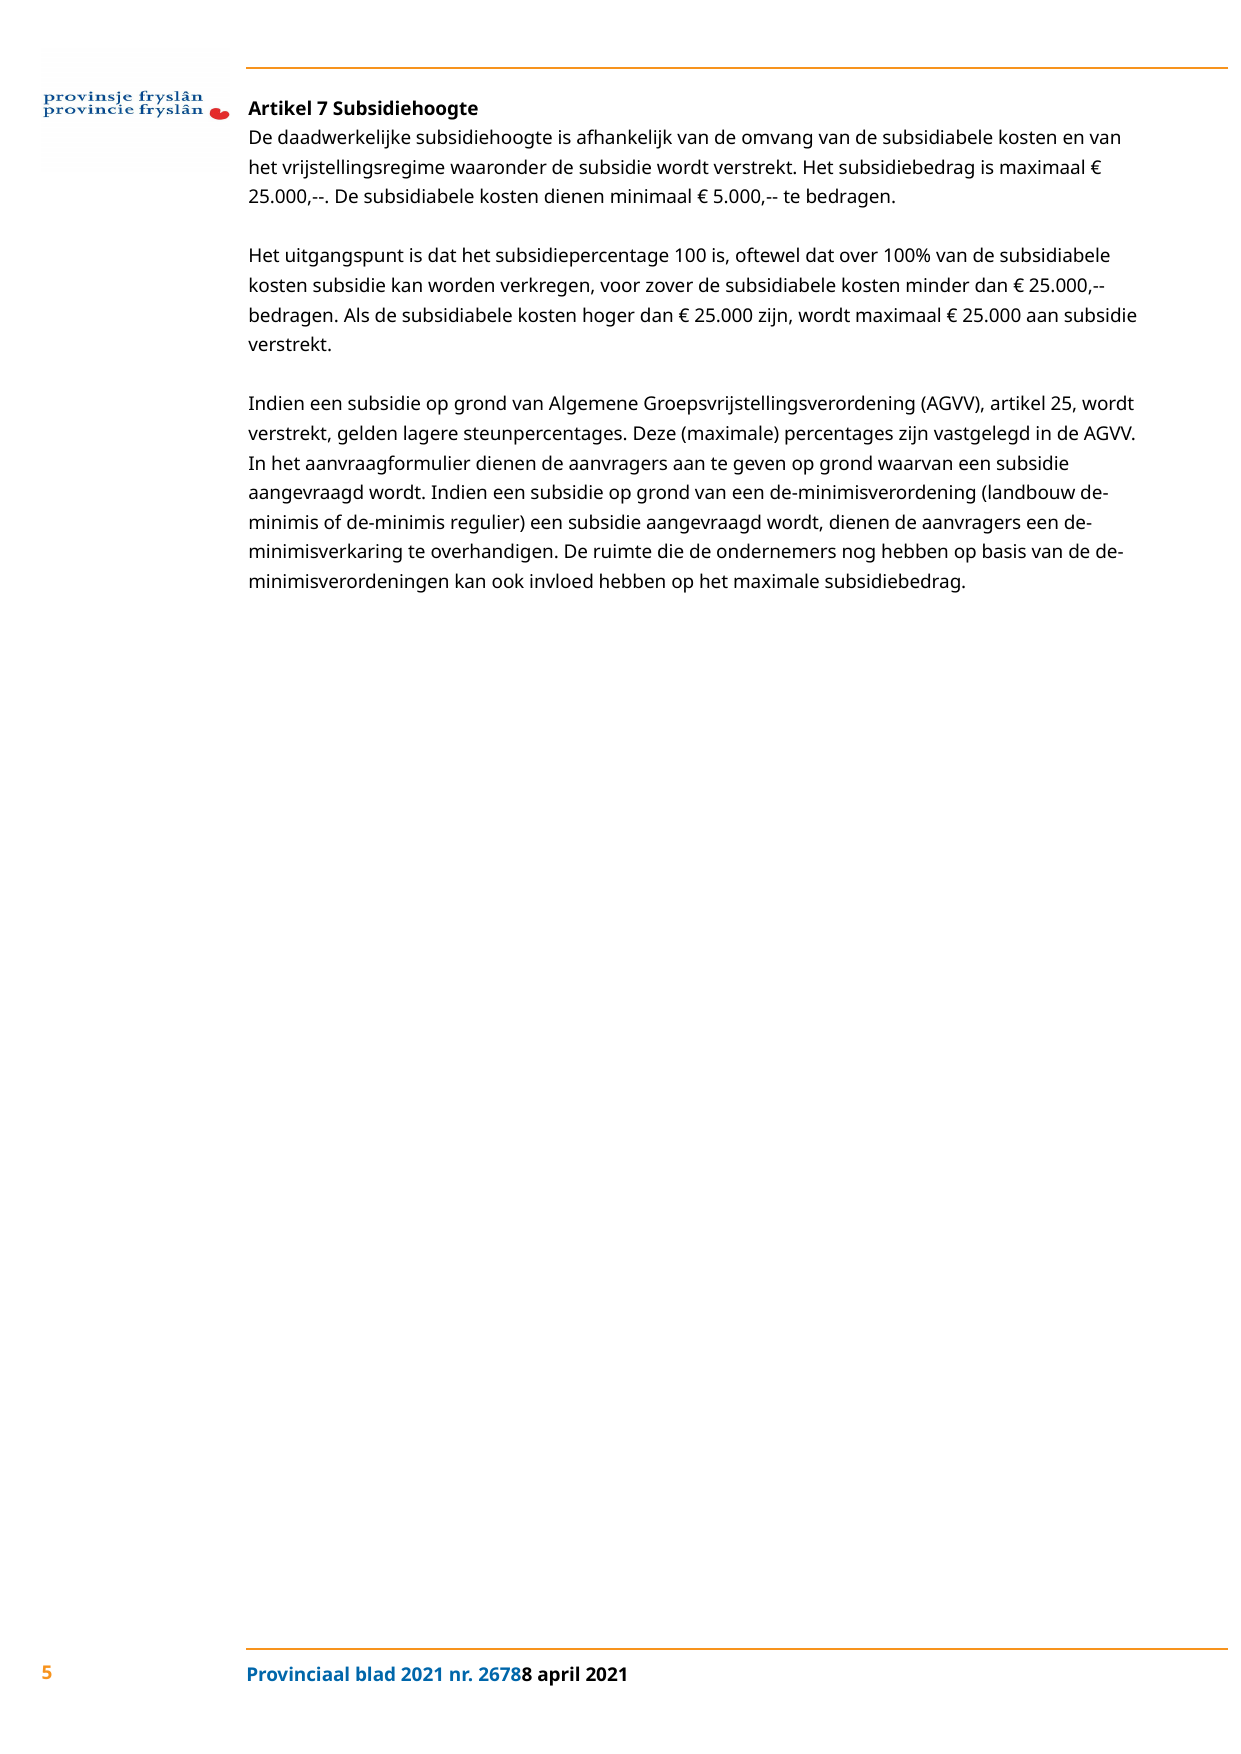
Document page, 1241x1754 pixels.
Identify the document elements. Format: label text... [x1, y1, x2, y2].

picture [41, 47, 231, 172]
text Indien een subsidie op grond van Algemene Groepsvrijstellingsverordening (AGVV), artikel 25, wordt verstrekt, gelden lagere steunpercentages. Deze (maximale) percentages zijn vastgelegd in de AGVV. In het aanvraagformulier dienen de aanvragers aan te geven op grond waarvan een subsidie aangevraagd wordt. Indien een subsidie op grond van een de-minimisverordening (landbouw de-minimis of de-minimis regulier) een subsidie aangevraagd wordt, dienen de aanvragers een de-minimisverkaring te overhandigen. De ruimte die de ondernemers nog hebben op basis van de de-minimisverordeningen kan ook invloed hebben op het maximale subsidiebedrag. [248, 391, 1152, 594]
text Het uitgangspunt is dat het subsidiepercentage 100 is, oftewel dat over 100% van de subsidiabele kosten subsidie kan worden verkregen, voor zover de subsidiabele kosten minder dan € 25.000,-- bedragen. Als de subsidiabele kosten hoger dan € 25.000 zijn, wordt maximaal € 25.000 aan subsidie verstrekt. [248, 243, 1152, 357]
text Artikel 7 Subsidiehoogte [248, 95, 1152, 121]
text De daadwerkelijke subsidiehoogte is afhankelijk van de omvang van de subsidiabele kosten en van het vrijstellingsregime waaronder de subsidie wordt verstrekt. Het subsidiebedrag is maximaal € 25.000,--. De subsidiabele kosten dienen minimaal € 5.000,-- te bedragen. [248, 124, 1152, 209]
